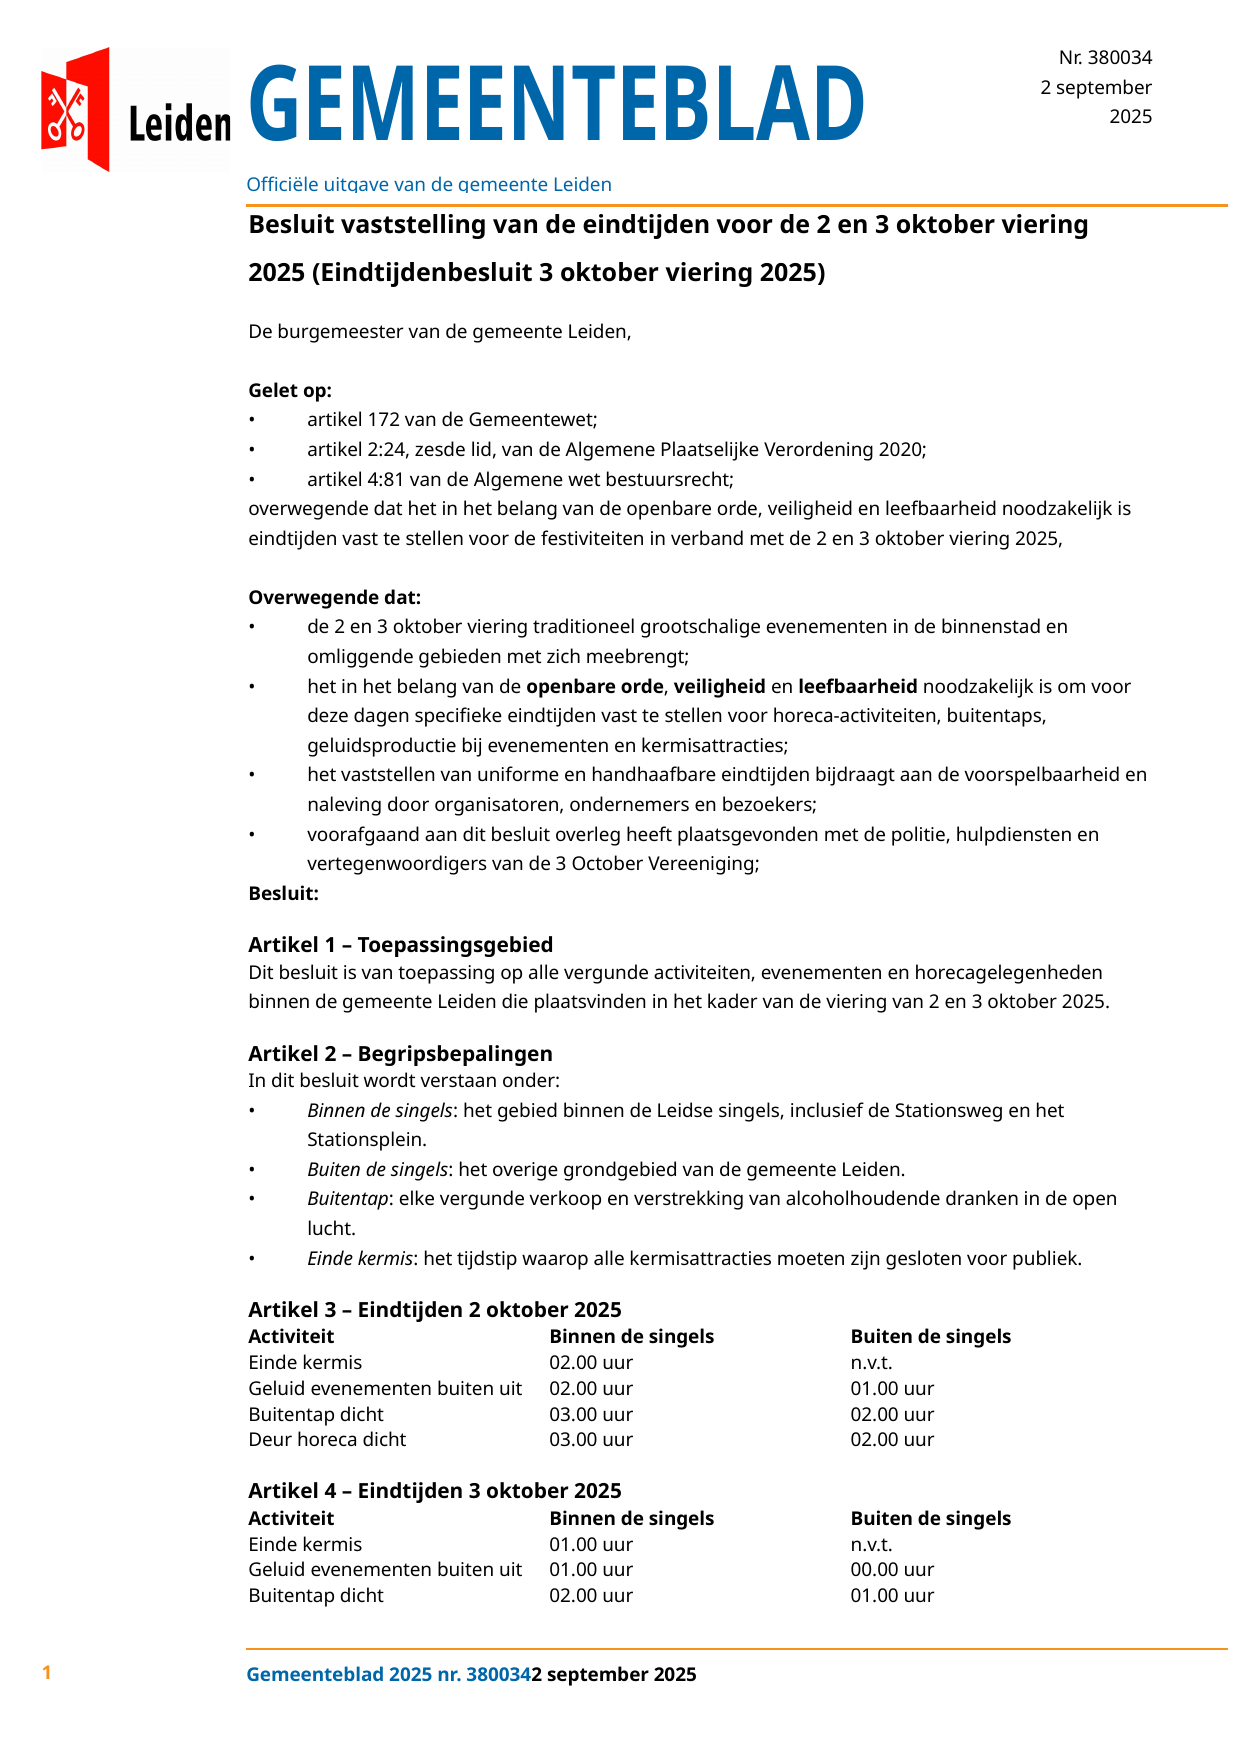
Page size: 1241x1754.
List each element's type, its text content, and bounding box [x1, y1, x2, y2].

table_cell Einde kermis [248, 1531, 549, 1556]
table_cell Buitentap dicht [248, 1401, 549, 1427]
text overwegende dat het in het belang van de openbare orde, veiligheid en leefbaarheid noodzakelijk is eindtijden vast te stellen voor de festiviteiten in verband met de 2 en 3 oktober viering 2025, [248, 495, 1152, 551]
table_header Buiten de singels [850, 1324, 1152, 1349]
table_cell n.v.t. [850, 1531, 1152, 1556]
table_cell 02.00 uur [549, 1350, 850, 1375]
list Binnen de singels: het gebied binnen de Leidse singels, inclusief de Stationsweg en het Stationsplein. [248, 1097, 1152, 1152]
table_header Activiteit [248, 1505, 549, 1531]
table_cell 01.00 uur [549, 1556, 850, 1582]
table_cell 01.00 uur [549, 1531, 850, 1556]
text Overwegende dat: [248, 584, 1152, 610]
list artikel 172 van de Gemeentewet; [248, 407, 1152, 432]
table_cell Buitentap dicht [248, 1582, 549, 1608]
table_header Activiteit [248, 1324, 549, 1349]
table_header Binnen de singels [549, 1505, 850, 1531]
list artikel 2:24, zesde lid, van de Algemene Plaatselijke Verordening 2020; [248, 436, 1152, 462]
text Besluit: [248, 880, 1152, 906]
list de 2 en 3 oktober viering traditioneel grootschalige evenementen in de binnenstad en omliggende gebieden met zich meebrengt; [248, 614, 1152, 669]
table_cell 01.00 uur [850, 1582, 1152, 1608]
text De burgemeester van de gemeente Leiden, [248, 318, 1152, 344]
table_cell Einde kermis [248, 1350, 549, 1375]
text Artikel 1 – Toepassingsgebied [248, 930, 1152, 959]
list voorafgaand aan dit besluit overleg heeft plaatsgevonden met de politie, hulpdiensten en vertegenwoordigers van de 3 October Vereeniging; [248, 821, 1152, 876]
list Buiten de singels: het overige grondgebied van de gemeente Leiden. [248, 1156, 1152, 1182]
table_cell n.v.t. [850, 1350, 1152, 1375]
text Artikel 3 – Eindtijden 2 oktober 2025 [248, 1295, 1152, 1324]
text In dit besluit wordt verstaan onder: [248, 1067, 1152, 1093]
picture [41, 47, 231, 172]
text Artikel 4 – Eindtijden 3 oktober 2025 [248, 1476, 1152, 1505]
table_header Buiten de singels [850, 1505, 1152, 1531]
table_cell 03.00 uur [549, 1401, 850, 1427]
table_header Binnen de singels [549, 1324, 850, 1349]
table_cell 02.00 uur [549, 1582, 850, 1608]
text Artikel 2 – Begripsbepalingen [248, 1039, 1152, 1067]
list het vaststellen van uniforme en handhaafbare eindtijden bijdraagt aan de voorspelbaarheid en naleving door organisatoren, ondernemers en bezoekers; [248, 762, 1152, 817]
text Gelet op: [248, 377, 1152, 403]
text Besluit vaststelling van de eindtijden voor de 2 en 3 oktober viering 2025 (Eindtijdenbesluit 3 oktober viering 2025) [248, 207, 1152, 288]
list het in het belang van de openbare orde, veiligheid en leefbaarheid noodzakelijk is om voor deze dagen specifieke eindtijden vast te stellen voor horeca-activiteiten, buitentaps, geluidsproductie bij evenementen en kermisattracties; [248, 673, 1152, 758]
table_cell 00.00 uur [850, 1556, 1152, 1582]
table_cell Geluid evenementen buiten uit [248, 1375, 549, 1401]
table_cell Deur horeca dicht [248, 1427, 549, 1452]
table_cell 02.00 uur [549, 1375, 850, 1401]
list Einde kermis: het tijdstip waarop alle kermisattracties moeten zijn gesloten voor publiek. [248, 1245, 1152, 1271]
table_cell 02.00 uur [850, 1427, 1152, 1452]
list Buitentap: elke vergunde verkoop en verstrekking van alcoholhoudende dranken in de open lucht. [248, 1186, 1152, 1241]
table_cell Geluid evenementen buiten uit [248, 1556, 549, 1582]
list artikel 4:81 van de Algemene wet bestuursrecht; [248, 466, 1152, 492]
table_cell 03.00 uur [549, 1427, 850, 1452]
table_cell 02.00 uur [850, 1401, 1152, 1427]
text Dit besluit is van toepassing op alle vergunde activiteiten, evenementen en horecagelegenheden binnen de gemeente Leiden die plaatsvinden in het kader van de viering van 2 en 3 oktober 2025. [248, 959, 1152, 1014]
table_cell 01.00 uur [850, 1375, 1152, 1401]
